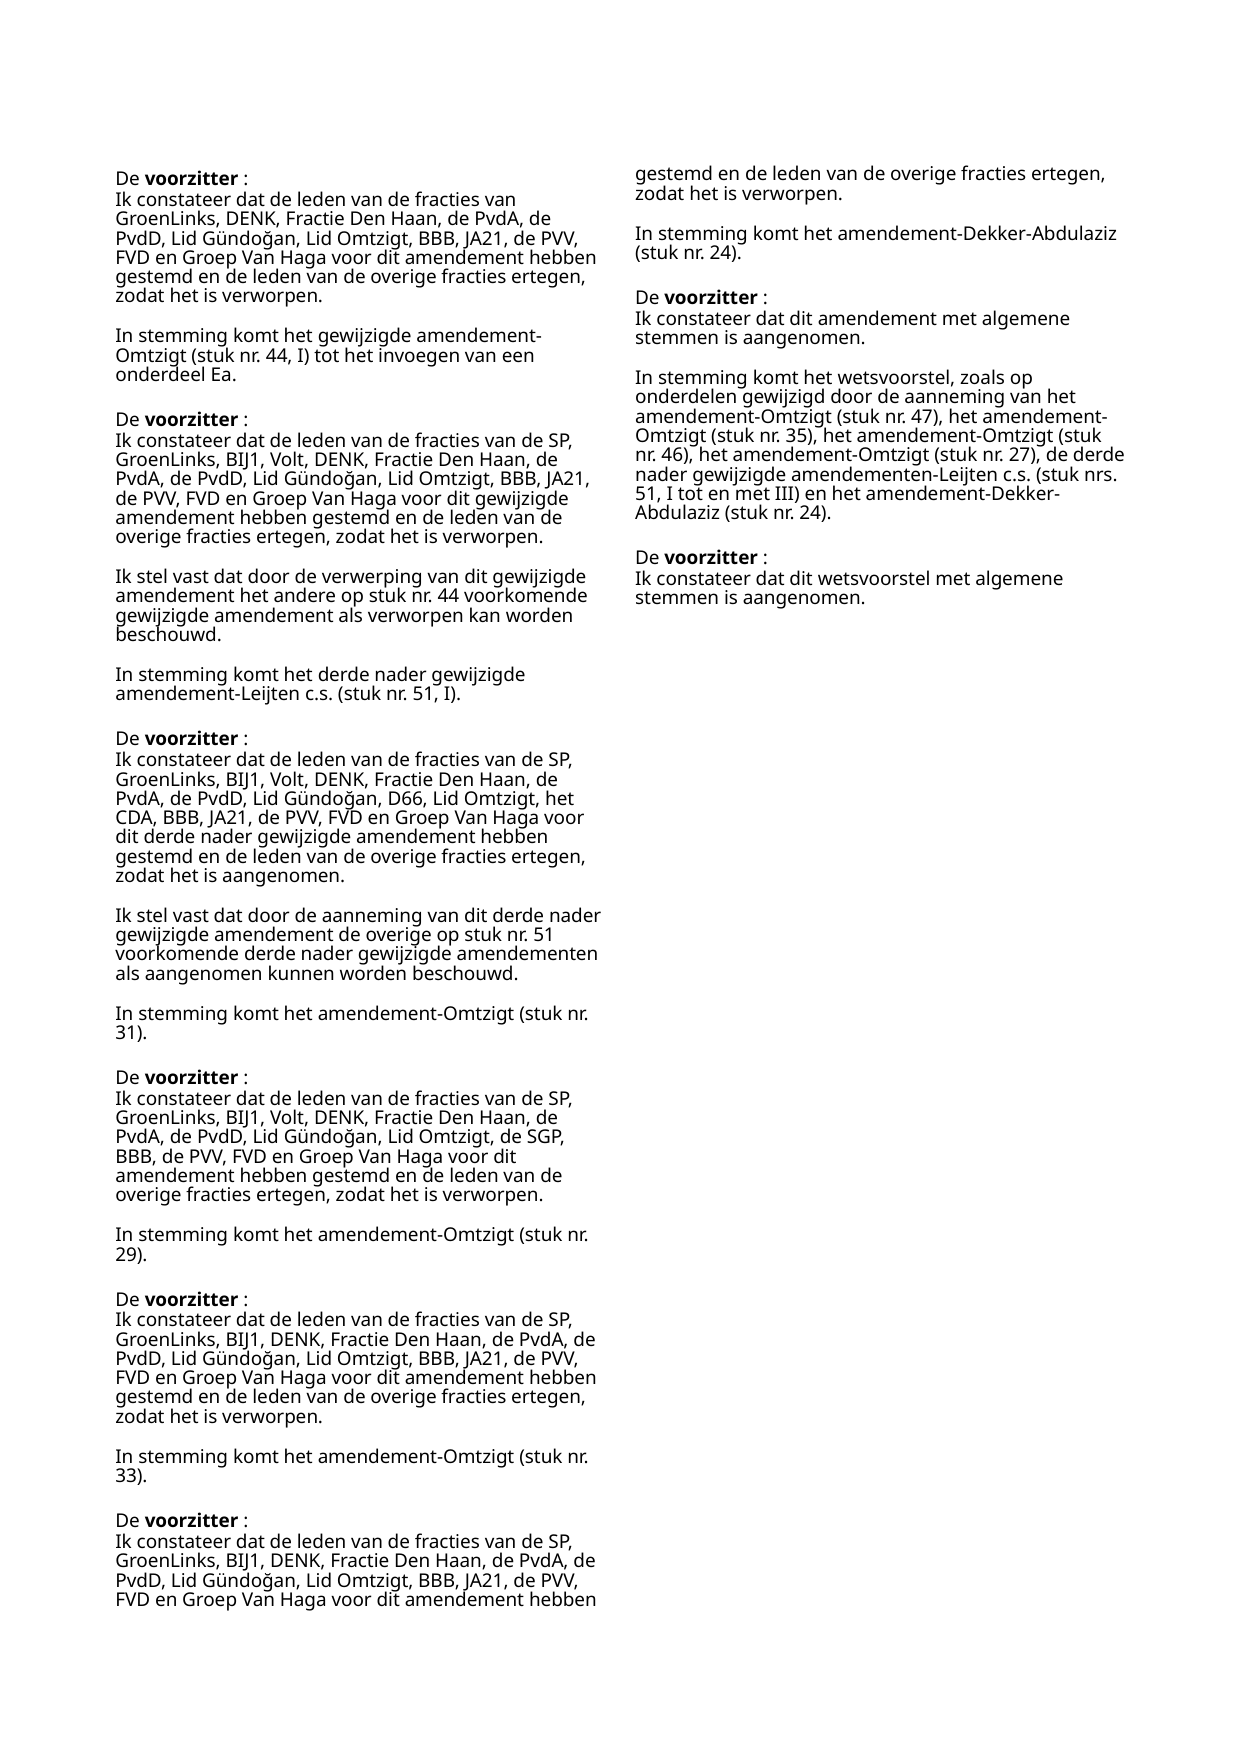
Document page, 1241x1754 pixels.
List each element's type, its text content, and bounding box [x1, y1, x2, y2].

text In stemming komt het amendement-Dekker-Abdulaziz (stuk nr. 24). [635, 225, 1125, 263]
text De voorzitter : [635, 544, 1125, 570]
text Ik constateer dat de leden van de fracties van GroenLinks, DENK, Fractie Den Haan, de PvdA, de PvdD, Lid Gündoğan, Lid Omtzigt, BBB, JA21, de PVV, FVD en Groep Van Haga voor dit amendement hebben gestemd en de leden van de overige fracties ertegen, zodat het is verworpen. [115, 191, 605, 307]
text De voorzitter : [115, 1286, 605, 1311]
text In stemming komt het amendement-Omtzigt (stuk nr. 29). [115, 1226, 605, 1265]
text In stemming komt het amendement-Omtzigt (stuk nr. 33). [115, 1448, 605, 1486]
text De voorzitter : [115, 165, 605, 191]
text Ik constateer dat dit wetsvoorstel met algemene stemmen is aangenomen. [635, 570, 1125, 608]
text De voorzitter : [115, 406, 605, 432]
text Ik constateer dat de leden van de fracties van de SP, GroenLinks, BIJ1, DENK, Fractie Den Haan, de PvdA, de PvdD, Lid Gündoğan, Lid Omtzigt, BBB, JA21, de PVV, FVD en Groep Van Haga voor dit amendement hebben gestemd en de leden van de overige fracties ertegen, zodat het is verworpen. [115, 1311, 605, 1427]
text Ik constateer dat de leden van de fracties van de SP, GroenLinks, BIJ1, Volt, DENK, Fractie Den Haan, de PvdA, de PvdD, Lid Gündoğan, Lid Omtzigt, BBB, JA21, de PVV, FVD en Groep Van Haga voor dit gewijzigde amendement hebben gestemd en de leden van de overige fracties ertegen, zodat het is verworpen. [115, 432, 605, 547]
text Ik stel vast dat door de verwerping van dit gewijzigde amendement het andere op stuk nr. 44 voorkomende gewijzigde amendement als verworpen kan worden beschouwd. [115, 568, 605, 645]
text Ik constateer dat de leden van de fracties van de SP, GroenLinks, BIJ1, Volt, DENK, Fractie Den Haan, de PvdA, de PvdD, Lid Gündoğan, Lid Omtzigt, de SGP, BBB, de PVV, FVD en Groep Van Haga voor dit amendement hebben gestemd en de leden van de overige fracties ertegen, zodat het is verworpen. [115, 1090, 605, 1206]
text In stemming komt het amendement-Omtzigt (stuk nr. 31). [115, 1005, 605, 1043]
text De voorzitter : [635, 284, 1125, 310]
text gestemd en de leden van de overige fracties ertegen, zodat het is verworpen. [635, 165, 1125, 204]
text Ik constateer dat de leden van de fracties van de SP, GroenLinks, BIJ1, DENK, Fractie Den Haan, de PvdA, de PvdD, Lid Gündoğan, Lid Omtzigt, BBB, JA21, de PVV, FVD en Groep Van Haga voor dit amendement hebben [115, 1533, 605, 1610]
text Ik constateer dat dit amendement met algemene stemmen is aangenomen. [635, 310, 1125, 348]
text Ik constateer dat de leden van de fracties van de SP, GroenLinks, BIJ1, Volt, DENK, Fractie Den Haan, de PvdA, de PvdD, Lid Gündoğan, D66, Lid Omtzigt, het CDA, BBB, JA21, de PVV, FVD en Groep Van Haga voor dit derde nader gewijzigde amendement hebben gestemd en de leden van de overige fracties ertegen, zodat het is aangenomen. [115, 751, 605, 886]
text De voorzitter : [115, 726, 605, 751]
text In stemming komt het wetsvoorstel, zoals op onderdelen gewijzigd door de aanneming van het amendement-Omtzigt (stuk nr. 47), het amendement-Omtzigt (stuk nr. 35), het amendement-Omtzigt (stuk nr. 46), het amendement-Omtzigt (stuk nr. 27), de derde nader gewijzigde amendementen-Leijten c.s. (stuk nrs. 51, I tot en met III) en het amendement-Dekker-Abdulaziz (stuk nr. 24). [635, 369, 1125, 523]
text De voorzitter : [115, 1507, 605, 1533]
text In stemming komt het derde nader gewijzigde amendement-Leijten c.s. (stuk nr. 51, I). [115, 666, 605, 705]
text De voorzitter : [115, 1064, 605, 1090]
text Ik stel vast dat door de aanneming van dit derde nader gewijzigde amendement de overige op stuk nr. 51 voorkomende derde nader gewijzigde amendementen als aangenomen kunnen worden beschouwd. [115, 907, 605, 984]
text In stemming komt het gewijzigde amendement-Omtzigt (stuk nr. 44, I) tot het invoegen van een onderdeel Ea. [115, 327, 605, 385]
